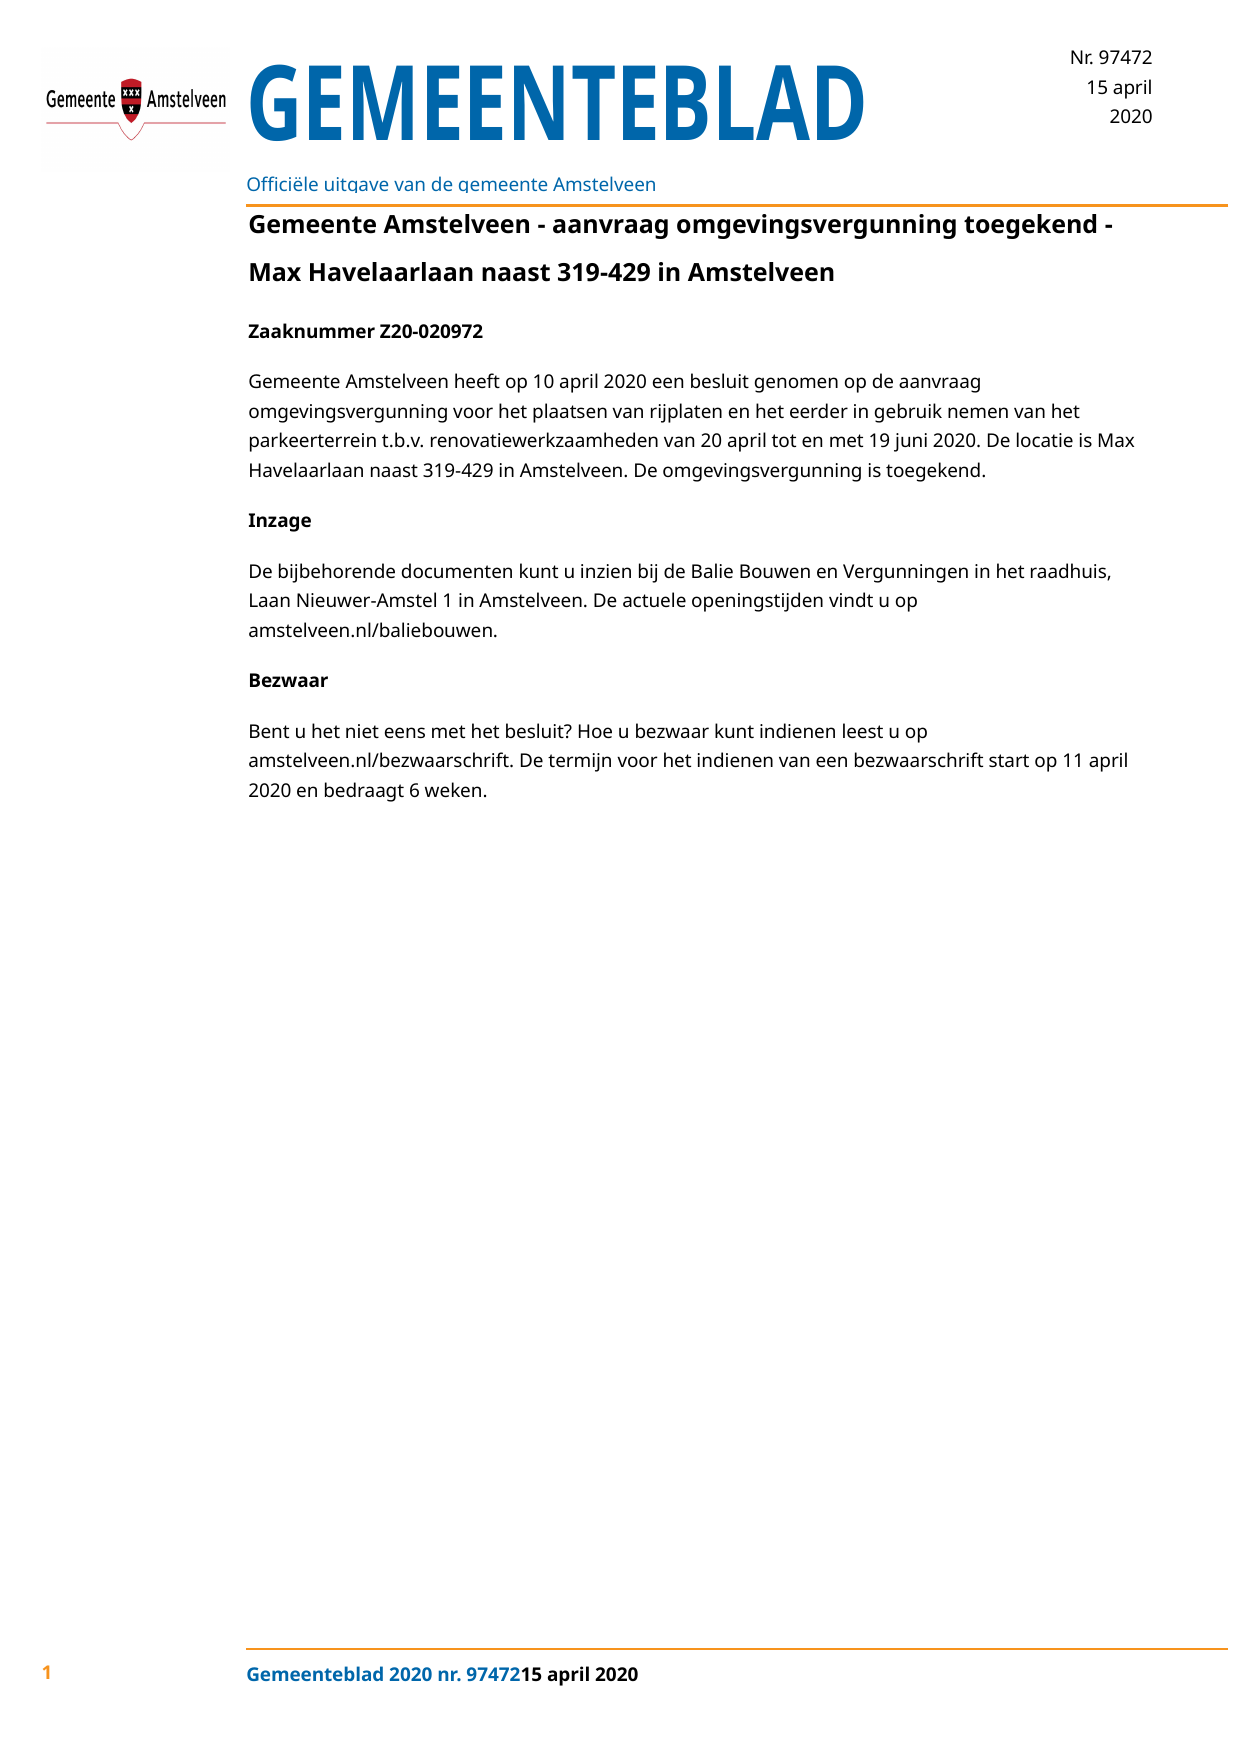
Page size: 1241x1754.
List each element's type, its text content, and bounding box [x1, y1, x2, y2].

text Gemeente Amstelveen - aanvraag omgevingsvergunning toegekend - Max Havelaarlaan naast 319-429 in Amstelveen [248, 207, 1152, 288]
text De bijbehorende documenten kunt u inzien bij de Balie Bouwen en Vergunningen in het raadhuis, Laan Nieuwer-Amstel 1 in Amstelveen. De actuele openingstijden vindt u op amstelveen.nl/baliebouwen. [248, 558, 1152, 643]
text Zaaknummer Z20-020972 [248, 318, 1152, 344]
text Bezwaar [248, 667, 1152, 693]
text Inzage [248, 507, 1152, 533]
picture [41, 47, 231, 172]
text Bent u het niet eens met het besluit? Hoe u bezwaar kunt indienen leest u op amstelveen.nl/bezwaarschrift. De termijn voor het indienen van een bezwaarschrift start op 11 april 2020 en bedraagt 6 weken. [248, 718, 1152, 803]
text Gemeente Amstelveen heeft op 10 april 2020 een besluit genomen op de aanvraag omgevingsvergunning voor het plaatsen van rijplaten en het eerder in gebruik nemen van het parkeerterrein t.b.v. renovatiewerkzaamheden van 20 april tot en met 19 juni 2020. De locatie is Max Havelaarlaan naast 319-429 in Amstelveen. De omgevingsvergunning is toegekend. [248, 368, 1152, 483]
